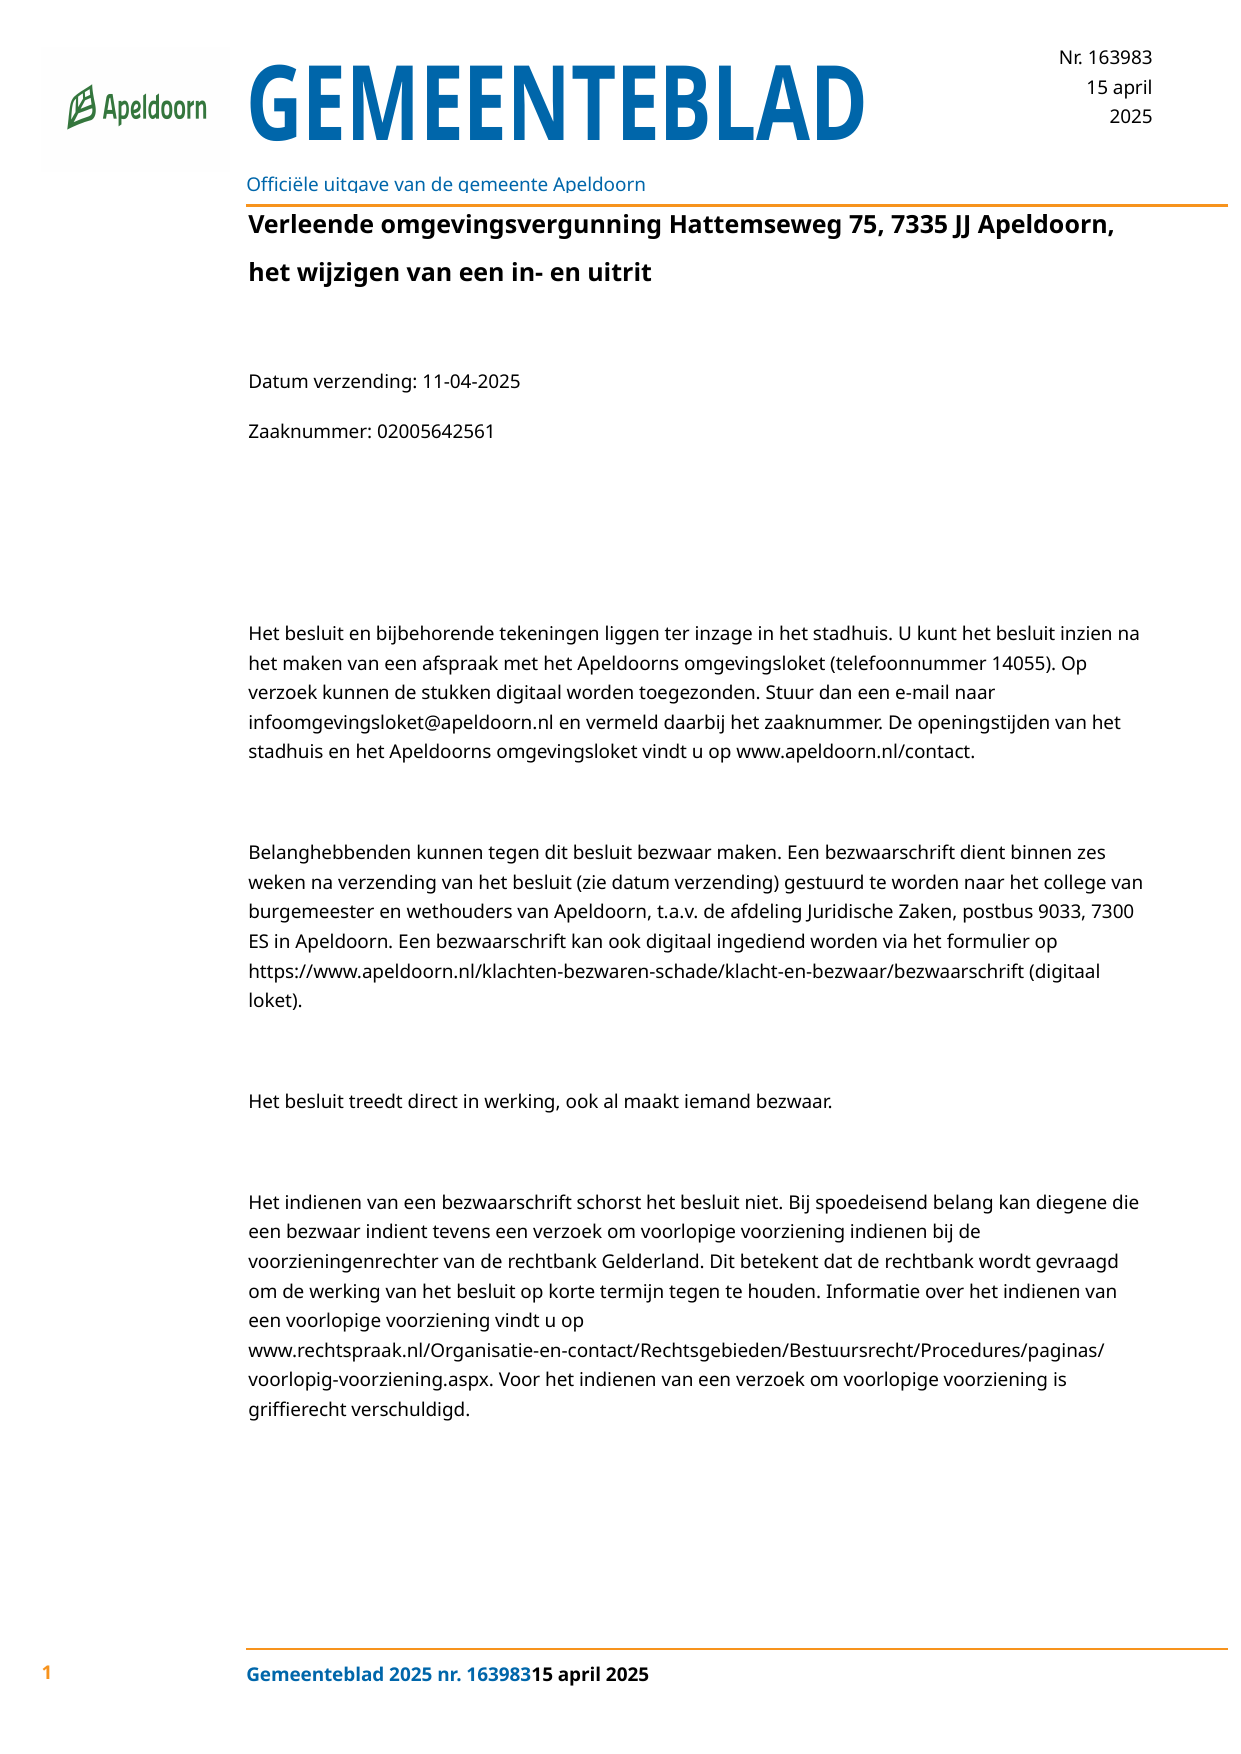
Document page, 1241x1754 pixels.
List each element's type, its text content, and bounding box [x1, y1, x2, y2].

picture [41, 47, 231, 172]
text Zaaknummer: 02005642561 [248, 419, 1152, 444]
text Belanghebbenden kunnen tegen dit besluit bezwaar maken. Een bezwaarschrift dient binnen zes weken na verzending van het besluit (zie datum verzending) gestuurd te worden naar het college van burgemeester en wethouders van Apeldoorn, t.a.v. de afdeling Juridische Zaken, postbus 9033, 7300 ES in Apeldoorn. Een bezwaarschrift kan ook digitaal ingediend worden via het formulier op https://www.apeldoorn.nl/klachten-bezwaren-schade/klacht-en-bezwaar/bezwaarschrift (digitaal loket). [248, 839, 1152, 1013]
text Het indienen van een bezwaarschrift schorst het besluit niet. Bij spoedeisend belang kan diegene die een bezwaar indient tevens een verzoek om voorlopige voorziening indienen bij de voorzieningenrechter van de rechtbank Gelderland. Dit betekent dat de rechtbank wordt gevraagd om de werking van het besluit op korte termijn tegen te houden. Informatie over het indienen van een voorlopige voorziening vindt u op www.rechtspraak.nl/Organisatie-en-contact/Rechtsgebieden/Bestuursrecht/Procedures/paginas/voorlopig-voorziening.aspx. Voor het indienen van een verzoek om voorlopige voorziening is griffierecht verschuldigd. [248, 1189, 1152, 1422]
text Verleende omgevingsvergunning Hattemseweg 75, 7335 JJ Apeldoorn, het wijzigen van een in- en uitrit [248, 207, 1152, 288]
text Het besluit treedt direct in werking, ook al maakt iemand bezwaar. [248, 1088, 1152, 1114]
text Datum verzending: 11-04-2025 [248, 368, 1152, 394]
text Het besluit en bijbehorende tekeningen liggen ter inzage in het stadhuis. U kunt het besluit inzien na het maken van een afspraak met het Apeldoorns omgevingsloket (telefoonnummer 14055). Op verzoek kunnen de stukken digitaal worden toegezonden. Stuur dan een e-mail naar infoomgevingsloket@apeldoorn.nl en vermeld daarbij het zaaknummer. De openingstijden van het stadhuis en het Apeldoorns omgevingsloket vindt u op www.apeldoorn.nl/contact. [248, 620, 1152, 764]
